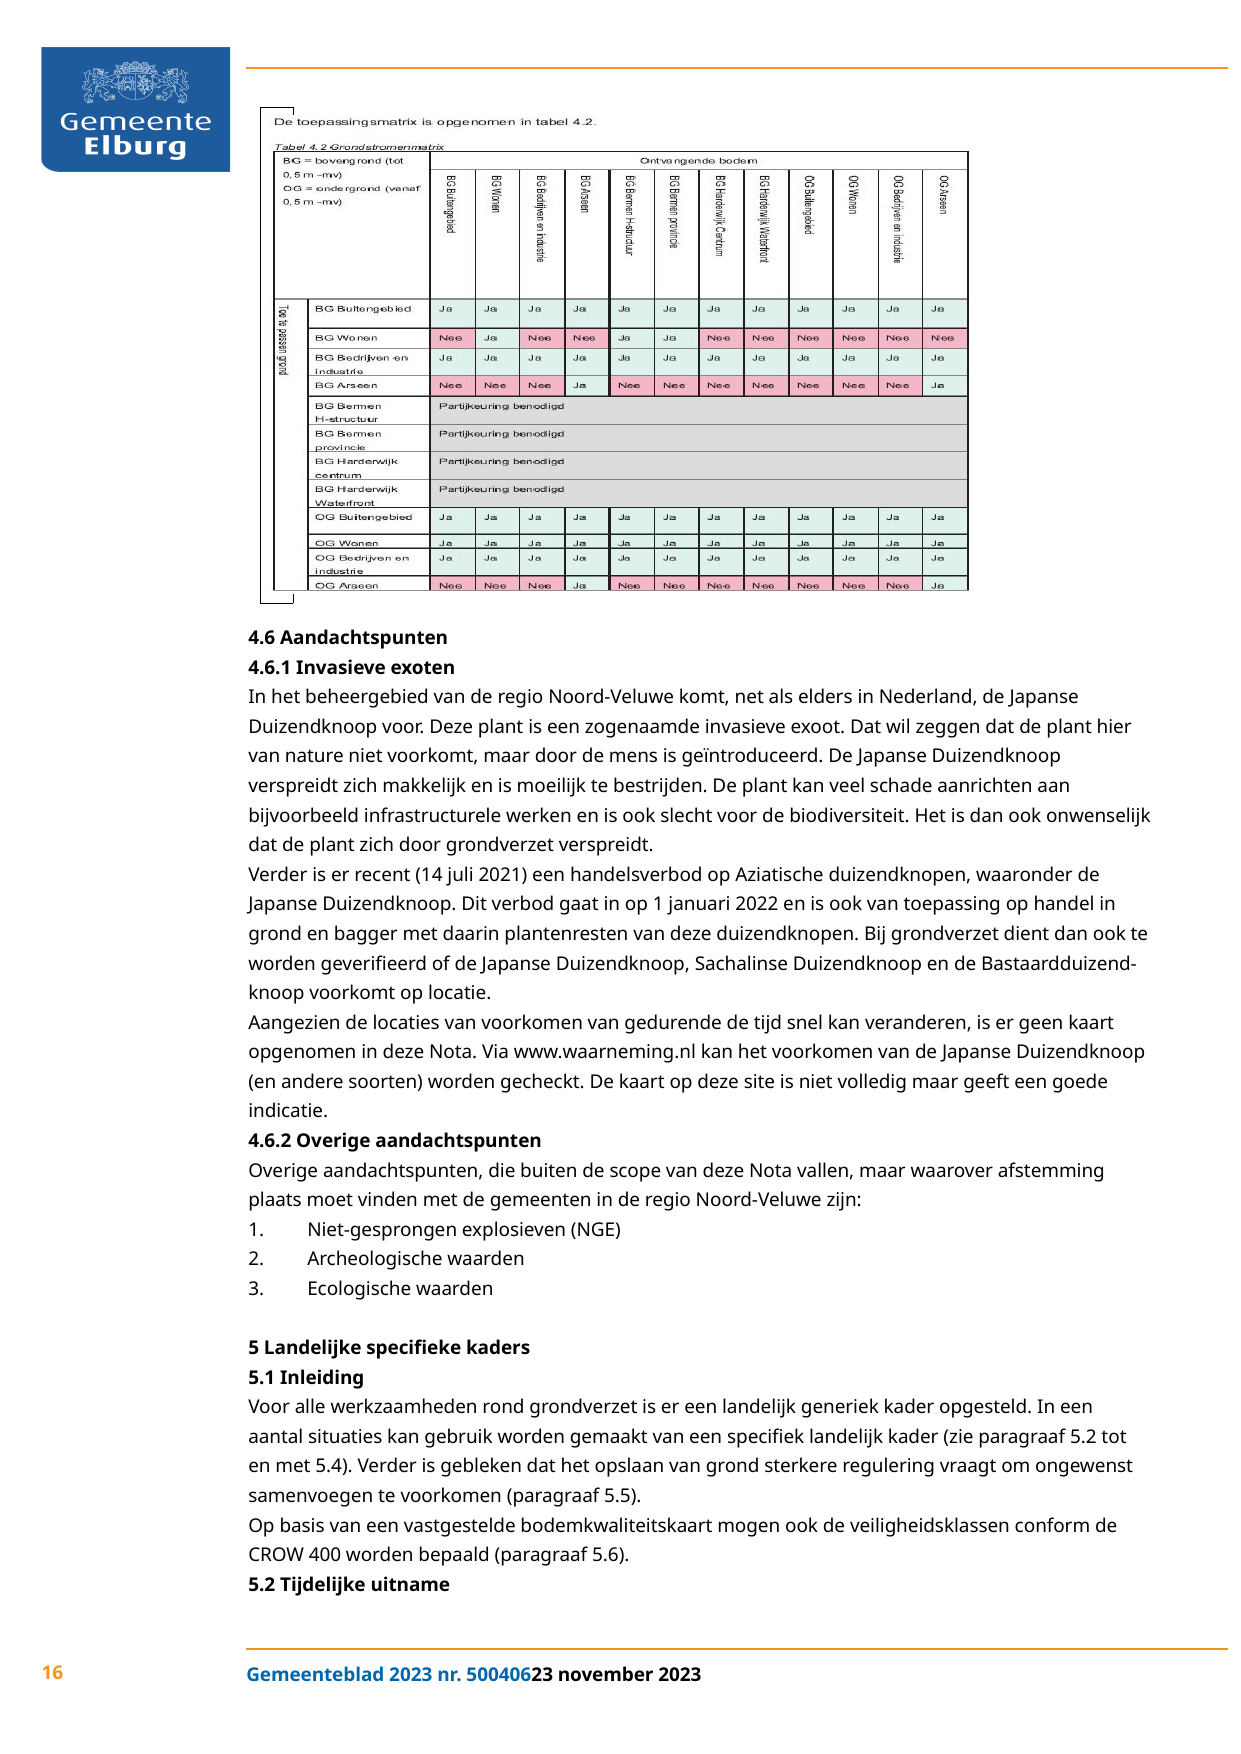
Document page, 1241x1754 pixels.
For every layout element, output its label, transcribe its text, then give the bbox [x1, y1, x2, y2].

text Voor alle werkzaamheden rond grondverzet is er een landelijk generiek kader opgesteld. In een aantal situaties kan gebruik worden gemaakt van een specifiek landelijk kader (zie paragraaf 5.2 tot en met 5.4). Verder is gebleken dat het opslaan van grond sterkere regulering vraagt om ongewenst samenvoegen te voorkomen (paragraaf 5.5). [248, 1393, 1152, 1508]
text Aangezien de locaties van voorkomen van gedurende de tijd snel kan veranderen, is er geen kaart opgenomen in deze Nota. Via www.waarneming.nl kan het voorkomen van de Japanse Duizendknoop (en andere soorten) worden gecheckt. De kaart op deze site is niet volledig maar geeft een goede indicatie. [248, 1009, 1152, 1123]
list Archeologische waarden [248, 1246, 1152, 1271]
text Overige aandachtspunten, die buiten de scope van deze Nota vallen, maar waarover afstemming plaats moet vinden met de gemeenten in de regio Noord-Veluwe zijn: [248, 1157, 1152, 1212]
text 5.1 Inleiding [248, 1364, 1152, 1389]
text 5.2 Tijdelijke uitname [248, 1571, 1152, 1597]
text 5 Landelijke specifieke kaders [248, 1334, 1152, 1360]
list Niet-gesprongen explosieven (NGE) [248, 1216, 1152, 1242]
list Ecologische waarden [248, 1275, 1152, 1301]
text 4.6.2 Overige aandachtspunten [248, 1127, 1152, 1153]
text In het beheergebied van de regio Noord-Veluwe komt, net als elders in Nederland, de Japanse Duizendknoop voor. Deze plant is een zogenaamde invasieve exoot. Dat wil zeggen dat de plant hier van nature niet voorkomt, maar door de mens is geïntroduceerd. De Japanse Duizendknoop verspreidt zich makkelijk en is moeilijk te bestrijden. De plant kan veel schade aanrichten aan bijvoorbeeld infrastructurele werken en is ook slecht voor de biodiversiteit. Het is dan ook onwenselijk dat de plant zich door grondverzet verspreidt. [248, 683, 1152, 857]
text 4.6.1 Invasieve exoten [248, 654, 1152, 679]
text Verder is er recent (14 juli 2021) een handelsverbod op Aziatische duizendknopen, waaronder de Japanse Duizendknoop. Dit verbod gaat in op 1 januari 2022 en is ook van toepassing op handel in grond en bagger met daarin plantenresten van deze duizendknopen. Bij grondverzet dient dan ook te worden geverifieerd of de Japanse Duizendknoop, Sachalinse Duizendknoop en de Bastaardduizend-knoop voorkomt op locatie. [248, 861, 1152, 1005]
picture [41, 47, 231, 172]
text 4.6 Aandachtspunten [248, 624, 1152, 650]
picture [268, 115, 978, 594]
text Op basis van een vastgestelde bodemkwaliteitskaart mogen ook de veiligheidsklassen conform de CROW 400 worden bepaald (paragraaf 5.6). [248, 1512, 1152, 1567]
